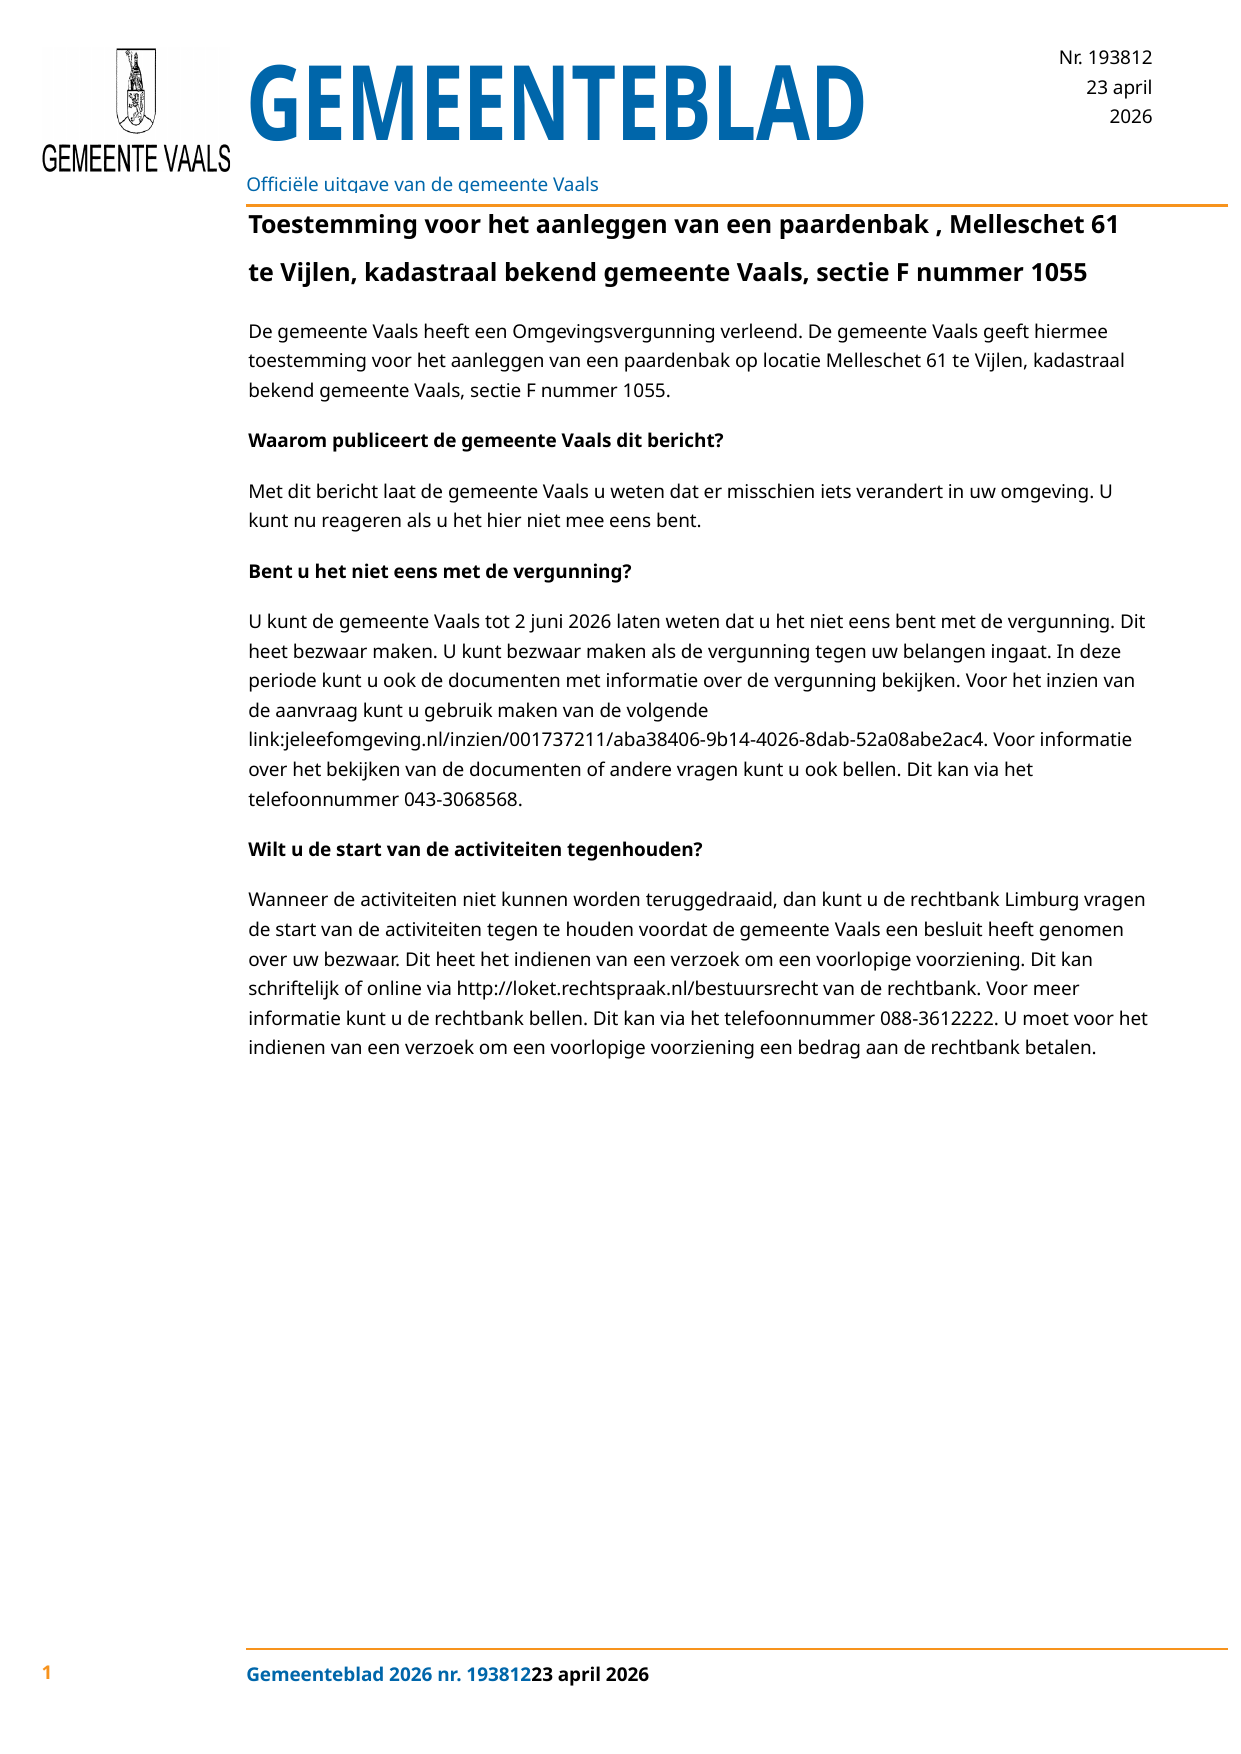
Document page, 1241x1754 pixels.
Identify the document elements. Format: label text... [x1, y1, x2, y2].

text Met dit bericht laat de gemeente Vaals u weten dat er misschien iets verandert in uw omgeving. U kunt nu reageren als u het hier niet mee eens bent. [248, 478, 1152, 533]
text Wilt u de start van de activiteiten tegenhouden? [248, 836, 1152, 862]
picture [41, 47, 231, 172]
text De gemeente Vaals heeft een Omgevingsvergunning verleend. De gemeente Vaals geeft hiermee toestemming voor het aanleggen van een paardenbak op locatie Melleschet 61 te Vijlen, kadastraal bekend gemeente Vaals, sectie F nummer 1055. [248, 318, 1152, 403]
text Bent u het niet eens met de vergunning? [248, 558, 1152, 584]
text Toestemming voor het aanleggen van een paardenbak , Melleschet 61 te Vijlen, kadastraal bekend gemeente Vaals, sectie F nummer 1055 [248, 207, 1152, 288]
text Wanneer de activiteiten niet kunnen worden teruggedraaid, dan kunt u de rechtbank Limburg vragen de start van de activiteiten tegen te houden voordat de gemeente Vaals een besluit heeft genomen over uw bezwaar. Dit heet het indienen van een verzoek om een voorlopige voorziening. Dit kan schriftelijk of online via http://loket.rechtspraak.nl/bestuursrecht van de rechtbank. Voor meer informatie kunt u de rechtbank bellen. Dit kan via het telefoonnummer 088-3612222. U moet voor het indienen van een verzoek om een voorlopige voorziening een bedrag aan de rechtbank betalen. [248, 887, 1152, 1060]
text U kunt de gemeente Vaals tot 2 juni 2026 laten weten dat u het niet eens bent met de vergunning. Dit heet bezwaar maken. U kunt bezwaar maken als de vergunning tegen uw belangen ingaat. In deze periode kunt u ook de documenten met informatie over de vergunning bekijken. Voor het inzien van de aanvraag kunt u gebruik maken van de volgende link:jeleefomgeving.nl/inzien/001737211/aba38406-9b14-4026-8dab-52a08abe2ac4. Voor informatie over het bekijken van de documenten of andere vragen kunt u ook bellen. Dit kan via het telefoonnummer 043-3068568. [248, 608, 1152, 812]
text Waarom publiceert de gemeente Vaals dit bericht? [248, 427, 1152, 453]
